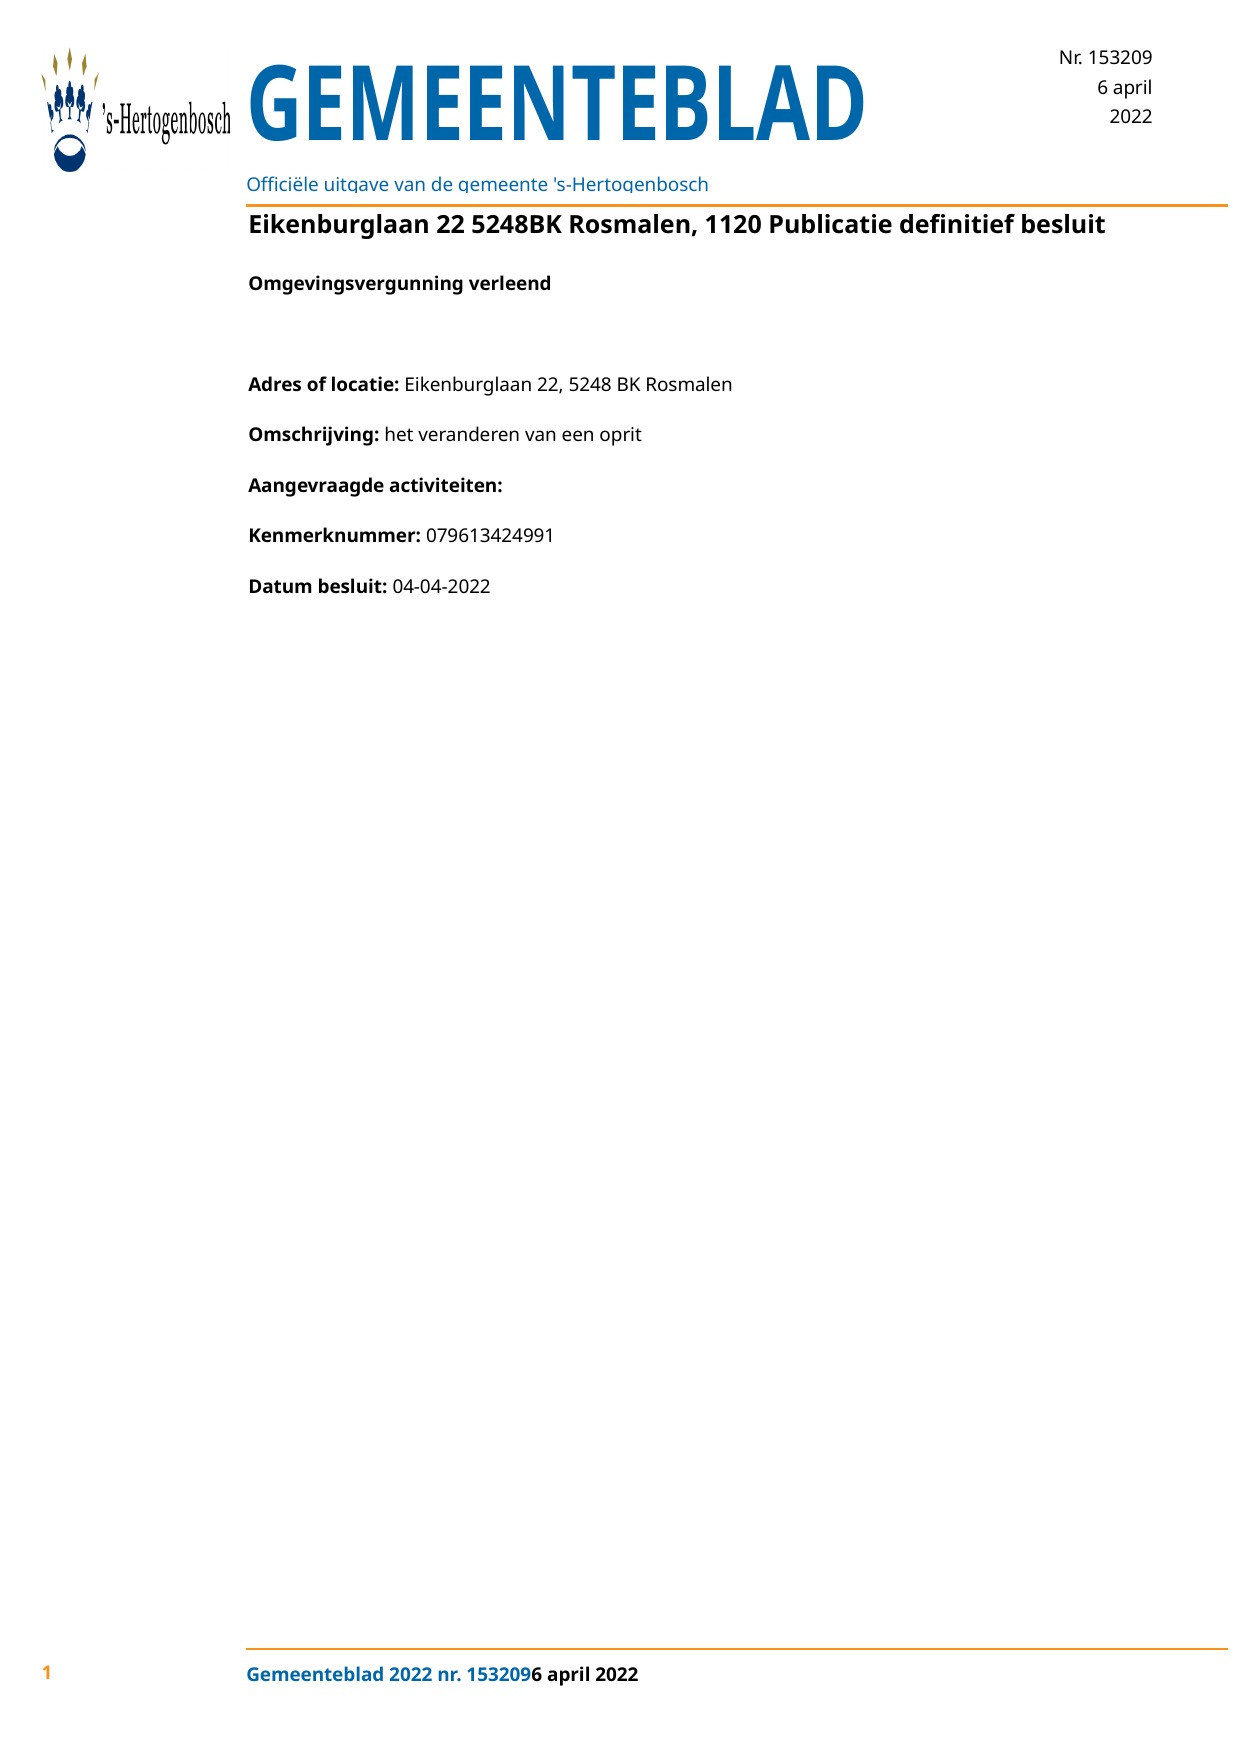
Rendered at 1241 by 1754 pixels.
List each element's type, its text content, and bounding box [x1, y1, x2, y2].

text Adres of locatie: Eikenburglaan 22, 5248 BK Rosmalen [248, 371, 1152, 397]
text Aangevraagde activiteiten: [248, 472, 1152, 498]
picture [41, 47, 231, 172]
text Eikenburglaan 22 5248BK Rosmalen, 1120 Publicatie definitief besluit [248, 207, 1152, 241]
text Kenmerknummer: 079613424991 [248, 522, 1152, 548]
text Datum besluit: 04-04-2022 [248, 573, 1152, 598]
text Omschrijving: het veranderen van een oprit [248, 422, 1152, 447]
text Omgevingsvergunning verleend [248, 270, 1152, 296]
